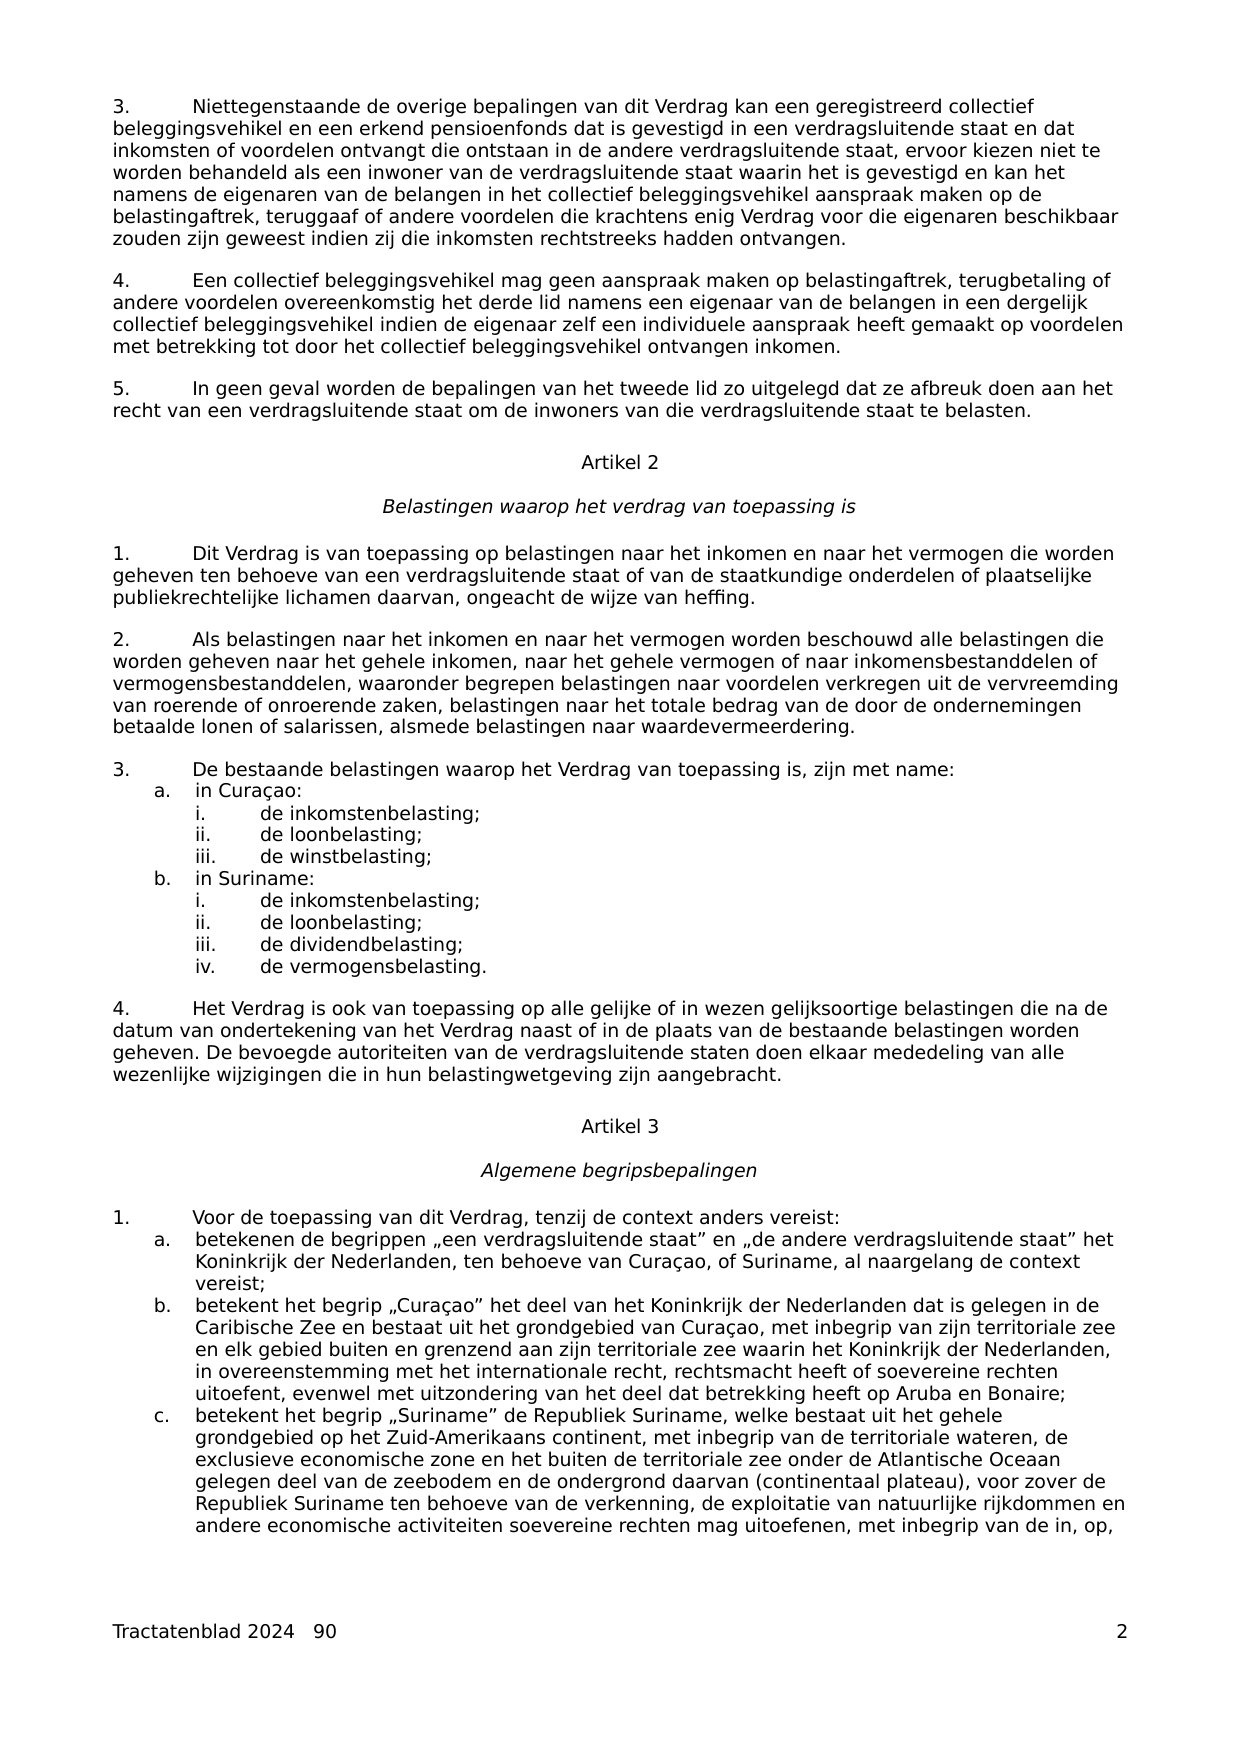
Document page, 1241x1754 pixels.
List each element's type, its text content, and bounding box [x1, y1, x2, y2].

subtitle Artikel 2 Belastingen waarop het verdrag van toepassing is [112, 452, 1128, 518]
text ii. de loonbelasting; [195, 824, 1128, 846]
text iv. de vermogensbelasting. [195, 956, 1128, 978]
text 4. Het Verdrag is ook van toepassing op alle gelijke of in wezen gelijksoortige belastingen die na de datum van ondertekening van het Verdrag naast of in de plaats van de bestaande belastingen worden geheven. De bevoegde autoriteiten van de verdragsluitende staten doen elkaar mededeling van alle wezenlijke wijzigingen die in hun belastingwetgeving zijn aangebracht. [112, 998, 1128, 1086]
text b. betekent het begrip „Curaçao” het deel van het Koninkrijk der Nederlanden dat is gelegen in de Caribische Zee en bestaat uit het grondgebied van Curaçao, met inbegrip van zijn territoriale zee en elk gebied buiten en grenzend aan zijn territoriale zee waarin het Koninkrijk der Nederlanden, in overeenstemming met het internationale recht, rechtsmacht heeft of soevereine rechten uitoefent, evenwel met uitzondering van het deel dat betrekking heeft op Aruba en Bonaire; [153, 1295, 1128, 1405]
text 5. In geen geval worden de bepalingen van het tweede lid zo uitgelegd dat ze afbreuk doen aan het recht van een verdragsluitende staat om de inwoners van die verdragsluitende staat te belasten. [112, 378, 1128, 422]
text 1. Voor de toepassing van dit Verdrag, tenzij de context anders vereist: [112, 1207, 1128, 1229]
text 3. Niettegenstaande de overige bepalingen van dit Verdrag kan een geregistreerd collectief beleggingsvehikel en een erkend pensioenfonds dat is gevestigd in een verdragsluitende staat en dat inkomsten of voordelen ontvangt die ontstaan in de andere verdragsluitende staat, ervoor kiezen niet te worden behandeld als een inwoner van de verdragsluitende staat waarin het is gevestigd en kan het namens de eigenaren van de belangen in het collectief beleggingsvehikel aanspraak maken op de belastingaftrek, teruggaaf of andere voordelen die krachtens enig Verdrag voor die eigenaren beschikbaar zouden zijn geweest indien zij die inkomsten rechtstreeks hadden ontvangen. [112, 96, 1128, 250]
text ii. de loonbelasting; [195, 912, 1128, 934]
text c. betekent het begrip „Suriname” de Republiek Suriname, welke bestaat uit het gehele grondgebied op het Zuid-Amerikaans continent, met inbegrip van de territoriale wateren, de exclusieve economische zone en het buiten de territoriale zee onder de Atlantische Oceaan gelegen deel van de zeebodem en de ondergrond daarvan (continentaal plateau), voor zover de Republiek Suriname ten behoeve van de verkenning, de exploitatie van natuurlijke rijkdommen en andere economische activiteiten soevereine rechten mag uitoefenen, met inbegrip van de in, op, [153, 1405, 1128, 1537]
text b. in Suriname: [153, 868, 1128, 890]
text a. in Curaçao: [153, 780, 1128, 802]
text i. de inkomstenbelasting; [195, 802, 1128, 824]
text 3. De bestaande belastingen waarop het Verdrag van toepassing is, zijn met name: [112, 758, 1128, 780]
text iii. de winstbelasting; [195, 846, 1128, 868]
text 4. Een collectief beleggingsvehikel mag geen aanspraak maken op belastingaftrek, terugbetaling of andere voordelen overeenkomstig het derde lid namens een eigenaar van de belangen in een dergelijk collectief beleggingsvehikel indien de eigenaar zelf een individuele aanspraak heeft gemaakt op voordelen met betrekking tot door het collectief beleggingsvehikel ontvangen inkomen. [112, 270, 1128, 358]
text a. betekenen de begrippen „een verdragsluitende staat” en „de andere verdragsluitende staat” het Koninkrijk der Nederlanden, ten behoeve van Curaçao, of Suriname, al naargelang de context vereist; [153, 1229, 1128, 1295]
text iii. de dividendbelasting; [195, 934, 1128, 956]
subtitle Artikel 3 Algemene begripsbepalingen [112, 1116, 1128, 1182]
text i. de inkomstenbelasting; [195, 890, 1128, 912]
text 1. Dit Verdrag is van toepassing op belastingen naar het inkomen en naar het vermogen die worden geheven ten behoeve van een verdragsluitende staat of van de staatkundige onderdelen of plaatselijke publiekrechtelijke lichamen daarvan, ongeacht de wijze van heffing. [112, 543, 1128, 608]
text 2. Als belastingen naar het inkomen en naar het vermogen worden beschouwd alle belastingen die worden geheven naar het gehele inkomen, naar het gehele vermogen of naar inkomensbestanddelen of vermogensbestanddelen, waaronder begrepen belastingen naar voordelen verkregen uit de vervreemding van roerende of onroerende zaken, belastingen naar het totale bedrag van de door de ondernemingen betaalde lonen of salarissen, alsmede belastingen naar waardevermeerdering. [112, 628, 1128, 738]
